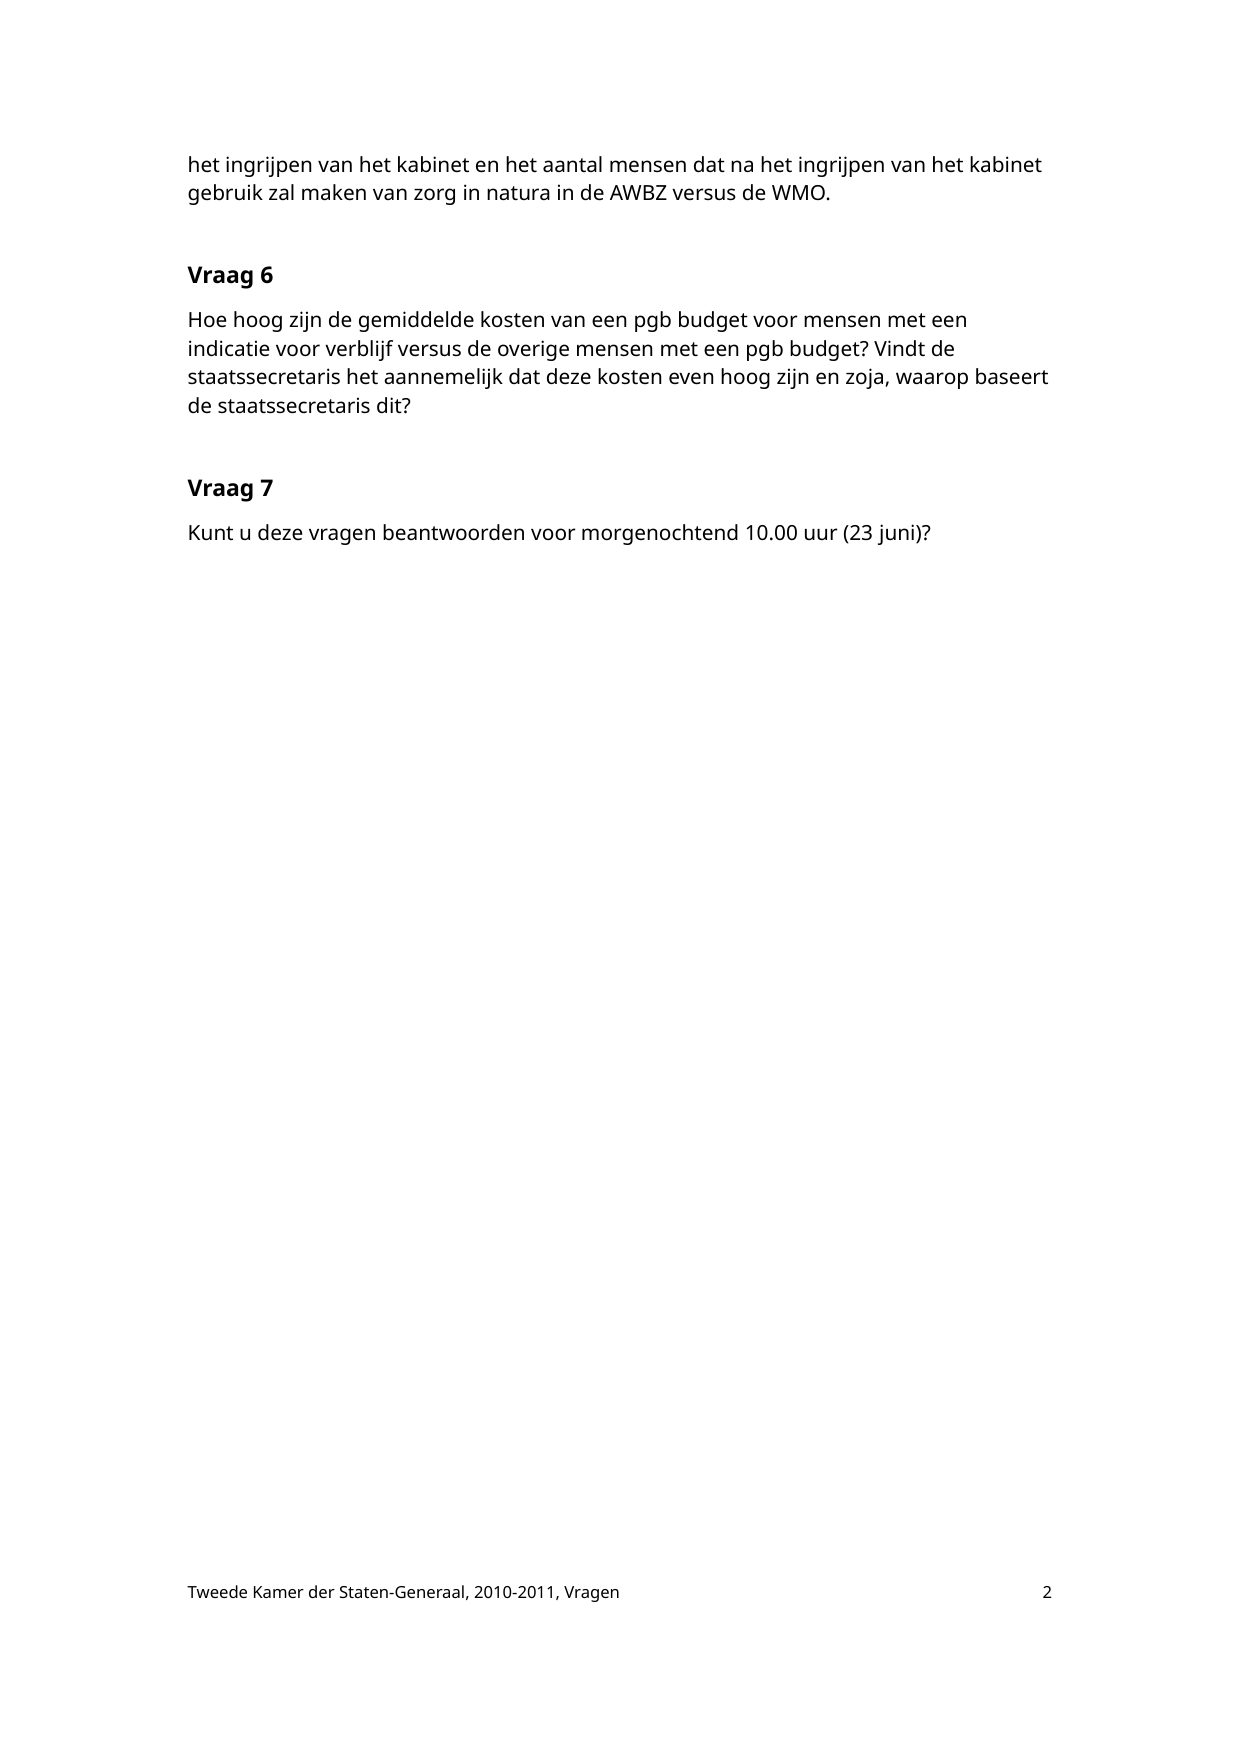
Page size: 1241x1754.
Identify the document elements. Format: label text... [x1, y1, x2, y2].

text Hoe hoog zijn de gemiddelde kosten van een pgb budget voor mensen met een indicatie voor verblijf versus de overige mensen met een pgb budget? Vindt de staatssecretaris het aannemelijk dat deze kosten even hoog zijn en zoja, waarop baseert de staatssecretaris dit? [187, 306, 1053, 419]
text het ingrijpen van het kabinet en het aantal mensen dat na het ingrijpen van het kabinet gebruik zal maken van zorg in natura in de AWBZ versus de WMO. [187, 150, 1053, 207]
text Kunt u deze vragen beantwoorden voor morgenochtend 10.00 uur (23 juni)? [187, 518, 1053, 547]
subtitle Vraag 6 [187, 259, 1053, 291]
subtitle Vraag 7 [187, 472, 1053, 503]
